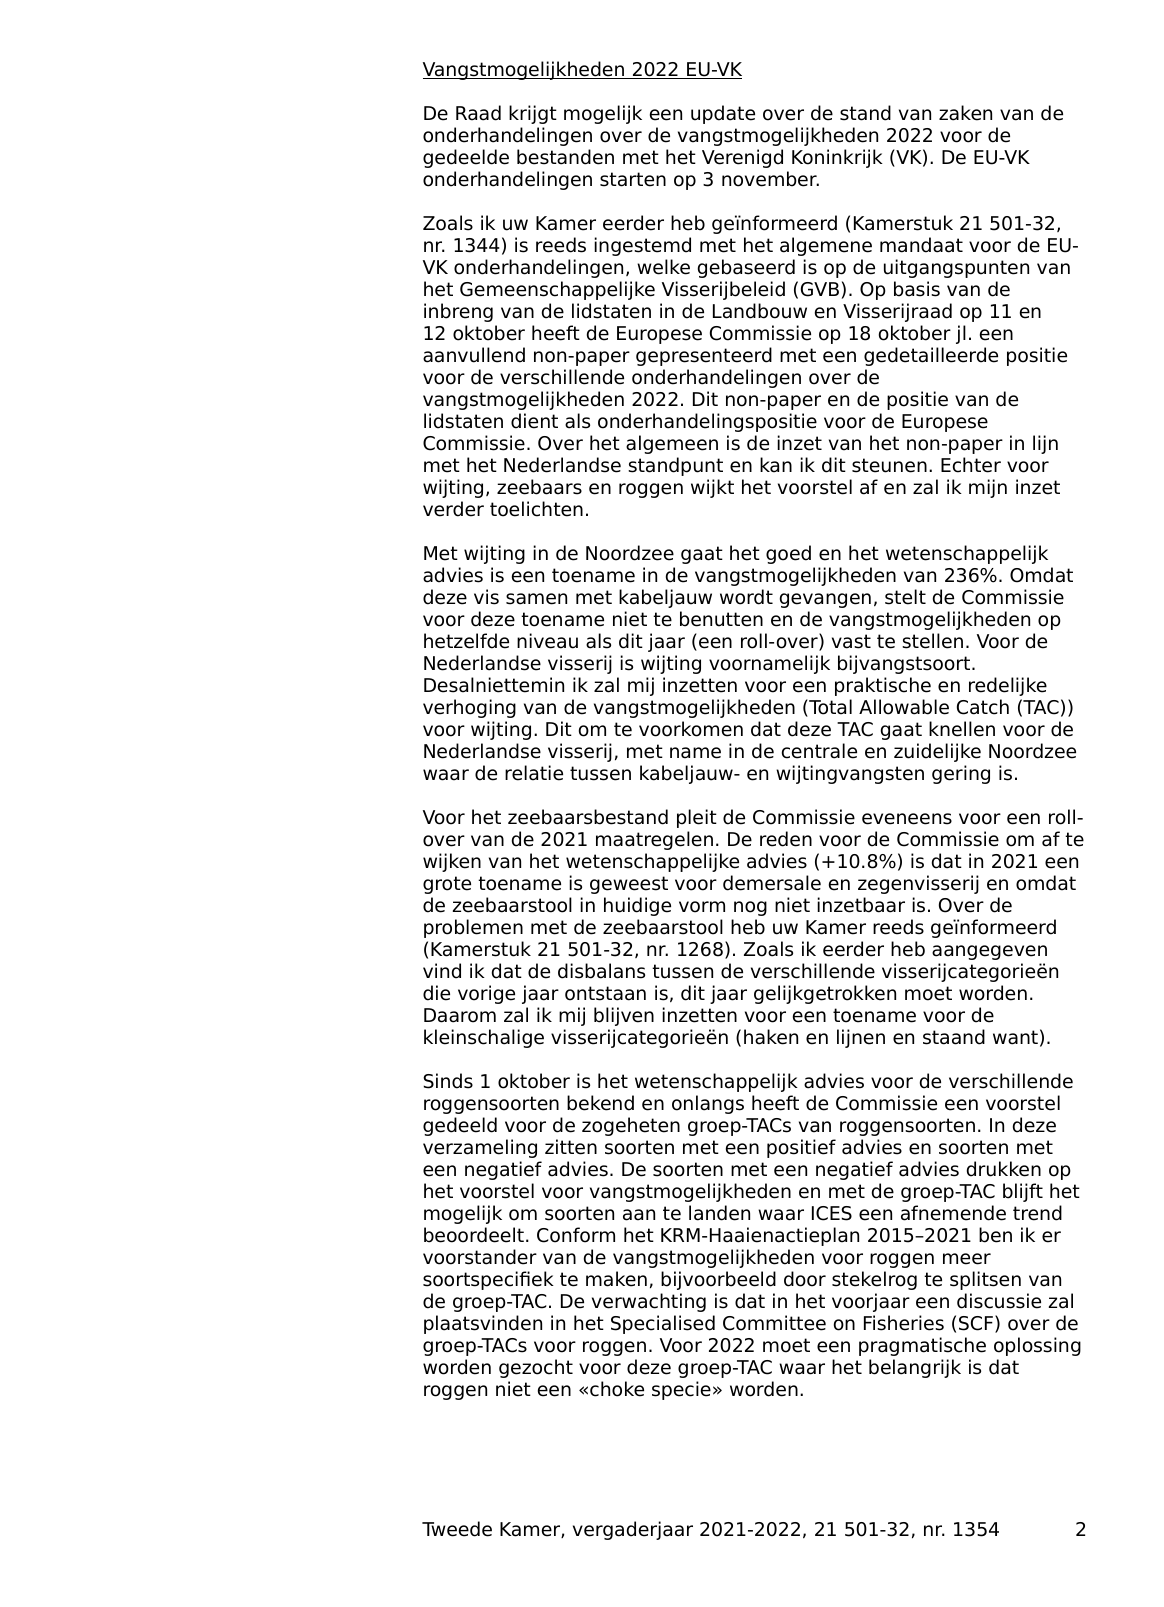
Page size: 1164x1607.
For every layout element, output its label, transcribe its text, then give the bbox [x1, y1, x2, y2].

subtitle Vangstmogelijkheden 2022 EU-VK [422, 59, 1087, 81]
text De Raad krijgt mogelijk een update over de stand van zaken van de onderhandelingen over de vangstmogelijkheden 2022 voor de gedeelde bestanden met het Verenigd Koninkrijk (VK). De EU-VK onderhandelingen starten op 3 november. [422, 103, 1087, 191]
text Voor het zeebaarsbestand pleit de Commissie eveneens voor een roll-over van de 2021 maatregelen. De reden voor de Commissie om af te wijken van het wetenschappelijke advies (+10.8%) is dat in 2021 een grote toename is geweest voor demersale en zegenvisserij en omdat de zeebaarstool in huidige vorm nog niet inzetbaar is. Over de problemen met de zeebaarstool heb uw Kamer reeds geïnformeerd (Kamerstuk 21 501-32, nr. 1268). Zoals ik eerder heb aangegeven vind ik dat de disbalans tussen de verschillende visserijcategorieën die vorige jaar ontstaan is, dit jaar gelijkgetrokken moet worden. Daarom zal ik mij blijven inzetten voor een toename voor de kleinschalige visserijcategorieën (haken en lijnen en staand want). [422, 807, 1087, 1049]
text Zoals ik uw Kamer eerder heb geïnformeerd (Kamerstuk 21 501-32, nr. 1344) is reeds ingestemd met het algemene mandaat voor de EU-VK onderhandelingen, welke gebaseerd is op de uitgangspunten van het Gemeenschappelijke Visserijbeleid (GVB). Op basis van de inbreng van de lidstaten in de Landbouw en Visserijraad op 11 en 12 oktober heeft de Europese Commissie op 18 oktober jl. een aanvullend non-paper gepresenteerd met een gedetailleerde positie voor de verschillende onderhandelingen over de vangstmogelijkheden 2022. Dit non-paper en de positie van de lidstaten dient als onderhandelingspositie voor de Europese Commissie. Over het algemeen is de inzet van het non-paper in lijn met het Nederlandse standpunt en kan ik dit steunen. Echter voor wijting, zeebaars en roggen wijkt het voorstel af en zal ik mijn inzet verder toelichten. [422, 213, 1087, 521]
text Met wijting in de Noordzee gaat het goed en het wetenschappelijk advies is een toename in de vangstmogelijkheden van 236%. Omdat deze vis samen met kabeljauw wordt gevangen, stelt de Commissie voor deze toename niet te benutten en de vangstmogelijkheden op hetzelfde niveau als dit jaar (een roll-over) vast te stellen. Voor de Nederlandse visserij is wijting voornamelijk bijvangstsoort. Desalniettemin ik zal mij inzetten voor een praktische en redelijke verhoging van de vangstmogelijkheden (Total Allowable Catch (TAC)) voor wijting. Dit om te voorkomen dat deze TAC gaat knellen voor de Nederlandse visserij, met name in de centrale en zuidelijke Noordzee waar de relatie tussen kabeljauw- en wijtingvangsten gering is. [422, 543, 1087, 785]
text Sinds 1 oktober is het wetenschappelijk advies voor de verschillende roggensoorten bekend en onlangs heeft de Commissie een voorstel gedeeld voor de zogeheten groep-TACs van roggensoorten. In deze verzameling zitten soorten met een positief advies en soorten met een negatief advies. De soorten met een negatief advies drukken op het voorstel voor vangstmogelijkheden en met de groep-TAC blijft het mogelijk om soorten aan te landen waar ICES een afnemende trend beoordeelt. Conform het KRM-Haaienactieplan 2015–2021 ben ik er voorstander van de vangstmogelijkheden voor roggen meer soortspecifiek te maken, bijvoorbeeld door stekelrog te splitsen van de groep-TAC. De verwachting is dat in het voorjaar een discussie zal plaatsvinden in het Specialised Committee on Fisheries (SCF) over de groep-TACs voor roggen. Voor 2022 moet een pragmatische oplossing worden gezocht voor deze groep-TAC waar het belangrijk is dat roggen niet een «choke specie» worden. [422, 1071, 1087, 1401]
